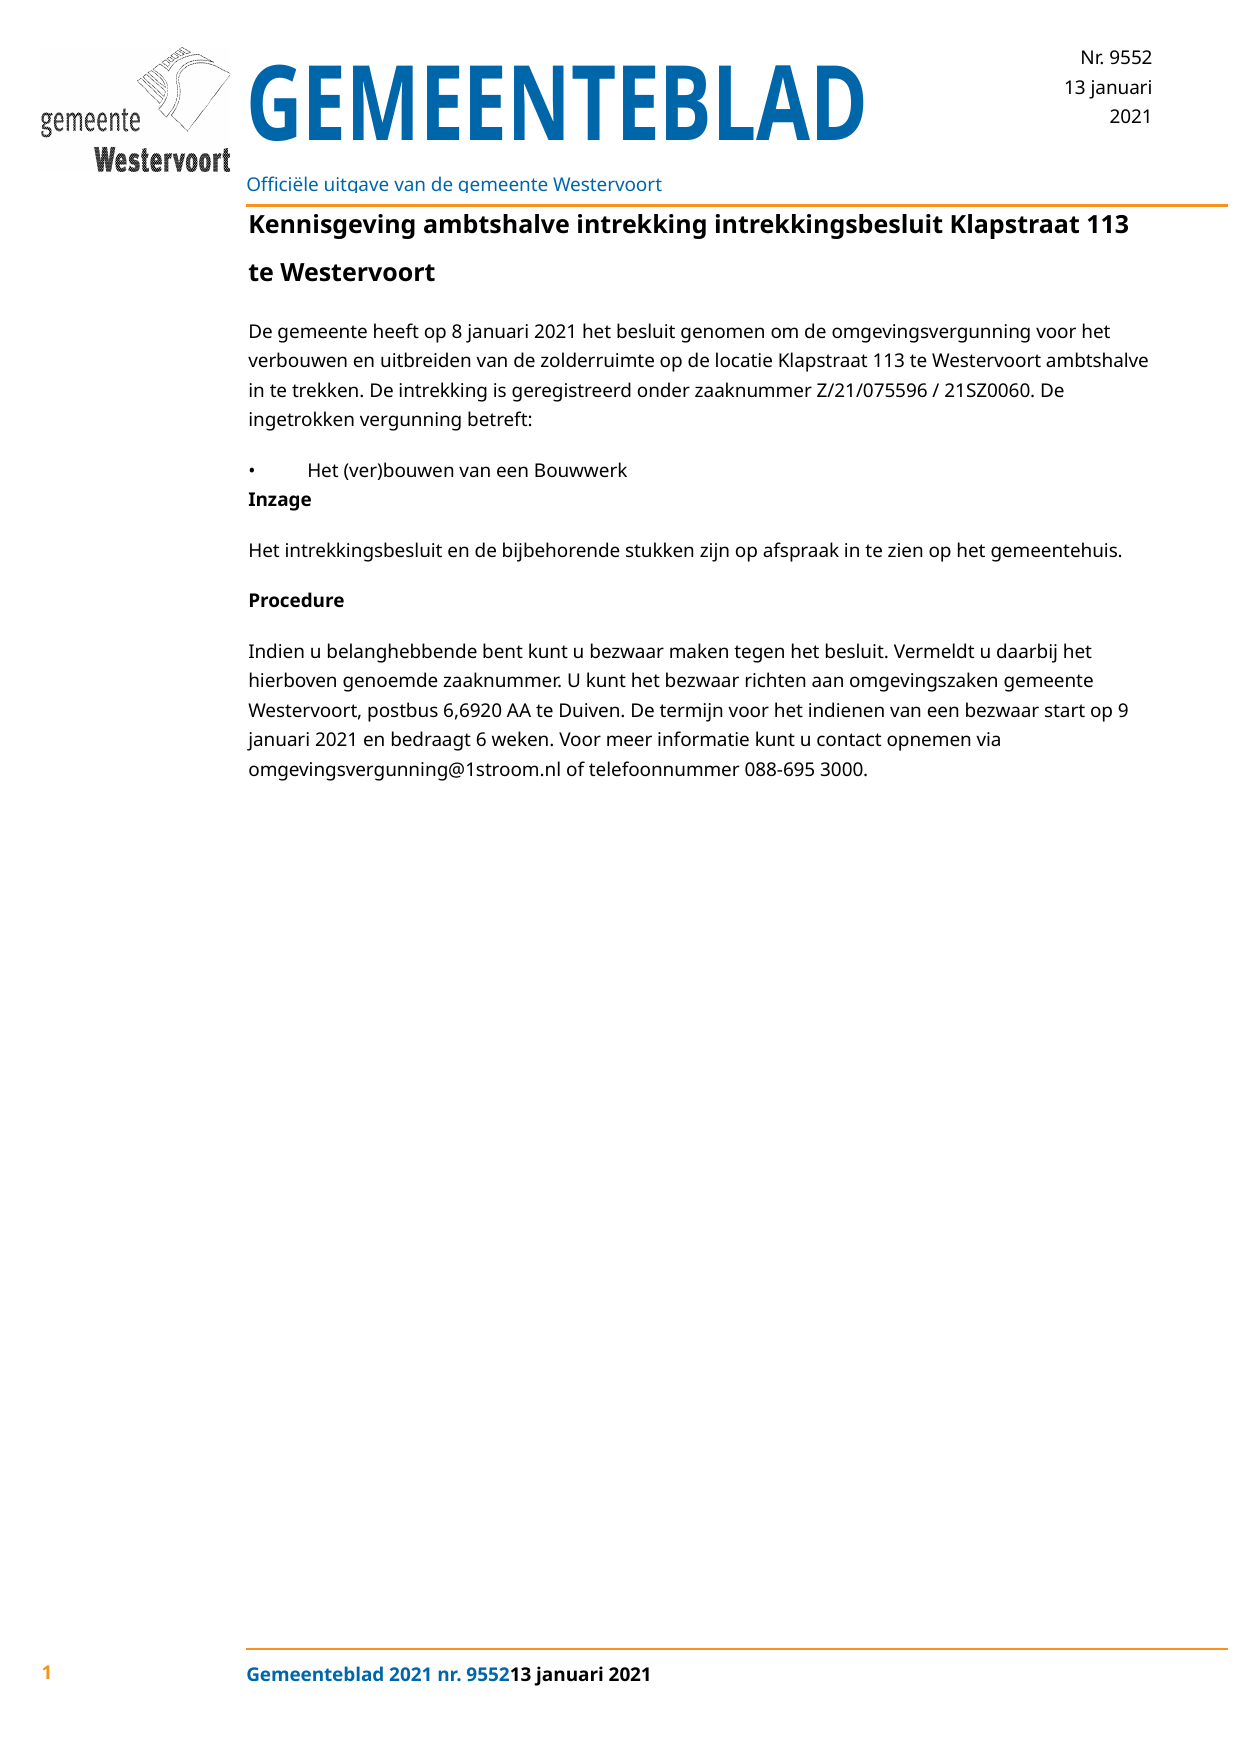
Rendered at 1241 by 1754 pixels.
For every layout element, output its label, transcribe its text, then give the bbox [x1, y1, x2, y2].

text Inzage [248, 487, 1152, 512]
list Het (ver)bouwen van een Bouwwerk [248, 457, 1152, 483]
text Kennisgeving ambtshalve intrekking intrekkingsbesluit Klapstraat 113 te Westervoort [248, 207, 1152, 288]
text Het intrekkingsbesluit en de bijbehorende stukken zijn op afspraak in te zien op het gemeentehuis. [248, 537, 1152, 563]
text Procedure [248, 587, 1152, 613]
picture [41, 47, 231, 172]
text De gemeente heeft op 8 januari 2021 het besluit genomen om de omgevingsvergunning voor het verbouwen en uitbreiden van de zolderruimte op de locatie Klapstraat 113 te Westervoort ambtshalve in te trekken. De intrekking is geregistreerd onder zaaknummer Z/21/075596 / 21SZ0060. De ingetrokken vergunning betreft: [248, 318, 1152, 432]
text Indien u belanghebbende bent kunt u bezwaar maken tegen het besluit. Vermeldt u daarbij het hierboven genoemde zaaknummer. U kunt het bezwaar richten aan omgevingszaken gemeente Westervoort, postbus 6,6920 AA te Duiven. De termijn voor het indienen van een bezwaar start op 9 januari 2021 en bedraagt 6 weken. Voor meer informatie kunt u contact opnemen via omgevingsvergunning@1stroom.nl of telefoonnummer 088-695 3000. [248, 638, 1152, 782]
